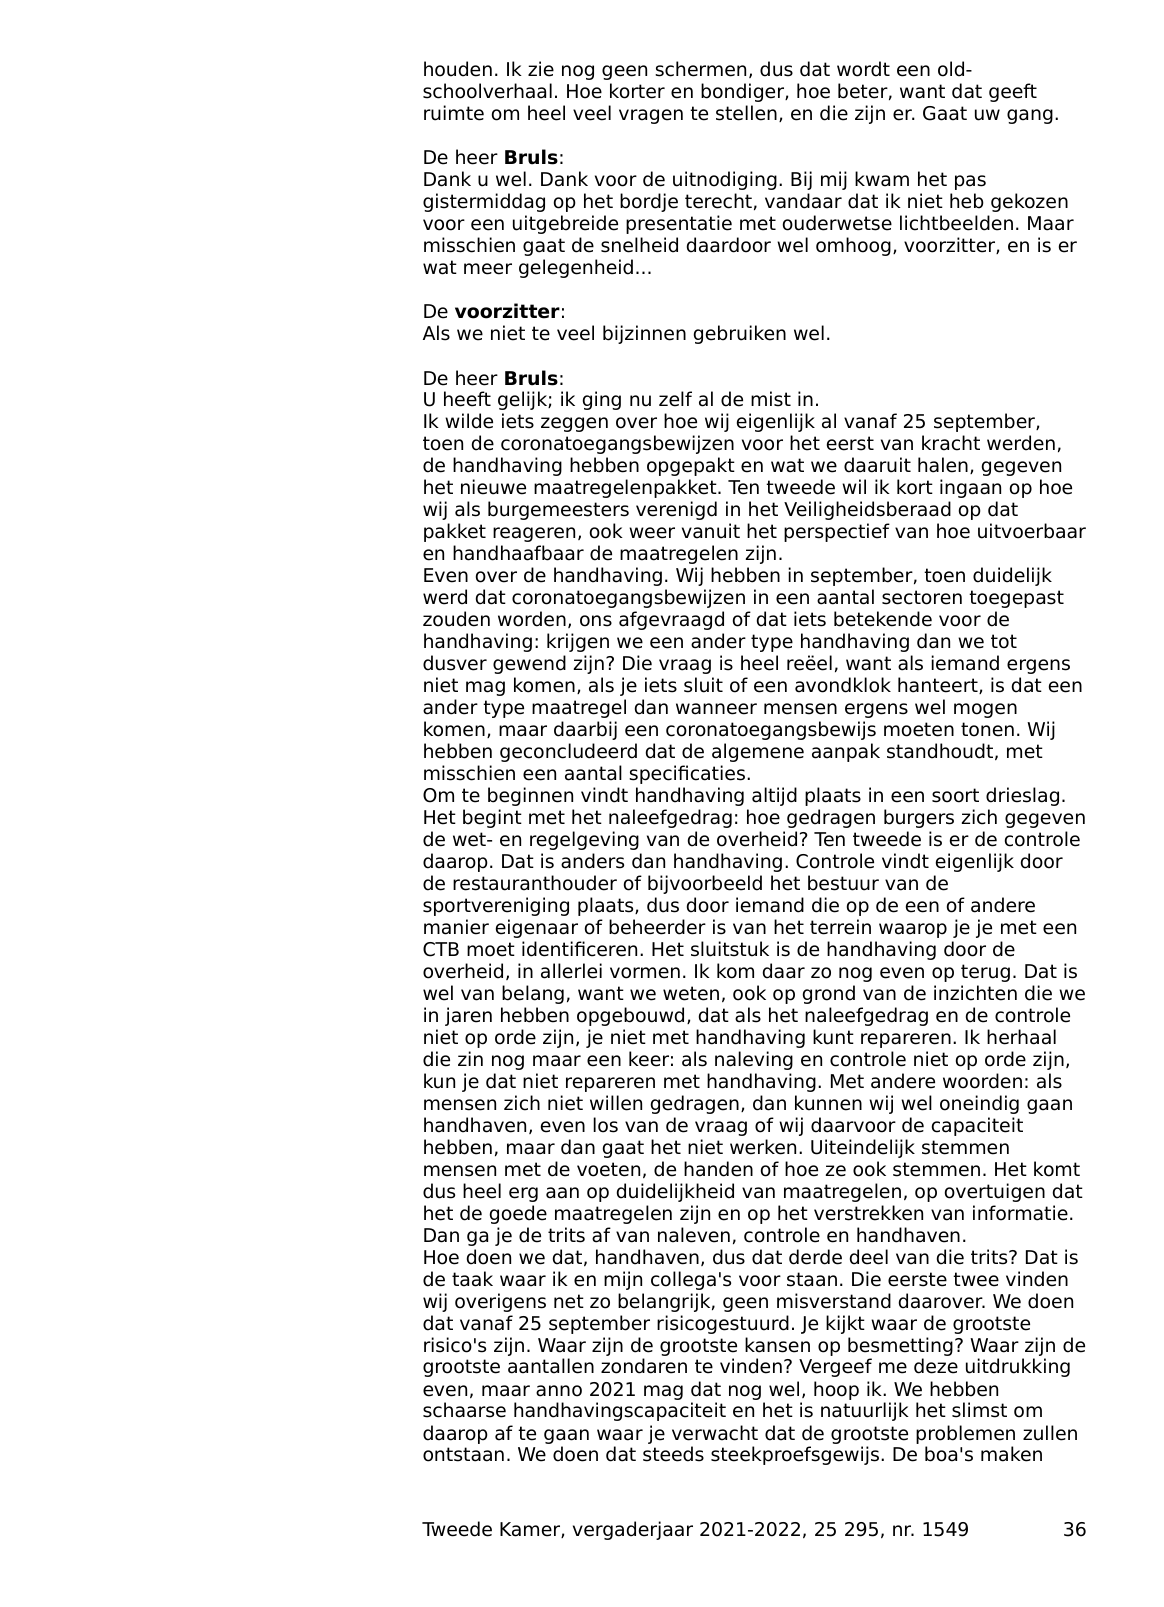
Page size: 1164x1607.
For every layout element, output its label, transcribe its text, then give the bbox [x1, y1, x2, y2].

text De heer Bruls: [422, 147, 1087, 169]
text De heer Bruls: [422, 367, 1087, 389]
text Als we niet te veel bijzinnen gebruiken wel. [422, 323, 1087, 345]
text Om te beginnen vindt handhaving altijd plaats in een soort drieslag. Het begint met het naleefgedrag: hoe gedragen burgers zich gegeven de wet- en regelgeving van de overheid? Ten tweede is er de controle daarop. Dat is anders dan handhaving. Controle vindt eigenlijk door de restauranthouder of bijvoorbeeld het bestuur van de sportvereniging plaats, dus door iemand die op de een of andere manier eigenaar of beheerder is van het terrein waarop je je met een CTB moet identificeren. Het sluitstuk is de handhaving door de overheid, in allerlei vormen. Ik kom daar zo nog even op terug. Dat is wel van belang, want we weten, ook op grond van de inzichten die we in jaren hebben opgebouwd, dat als het naleefgedrag en de controle niet op orde zijn, je niet met handhaving kunt repareren. Ik herhaal die zin nog maar een keer: als naleving en controle niet op orde zijn, kun je dat niet repareren met handhaving. Met andere woorden: als mensen zich niet willen gedragen, dan kunnen wij wel oneindig gaan handhaven, even los van de vraag of wij daarvoor de capaciteit hebben, maar dan gaat het niet werken. Uiteindelijk stemmen mensen met de voeten, de handen of hoe ze ook stemmen. Het komt dus heel erg aan op duidelijkheid van maatregelen, op overtuigen dat het de goede maatregelen zijn en op het verstrekken van informatie. Dan ga je de trits af van naleven, controle en handhaven. [422, 785, 1087, 1247]
text Hoe doen we dat, handhaven, dus dat derde deel van die trits? Dat is de taak waar ik en mijn collega's voor staan. Die eerste twee vinden wij overigens net zo belangrijk, geen misverstand daarover. We doen dat vanaf 25 september risicogestuurd. Je kijkt waar de grootste risico's zijn. Waar zijn de grootste kansen op besmetting? Waar zijn de grootste aantallen zondaren te vinden? Vergeef me deze uitdrukking even, maar anno 2021 mag dat nog wel, hoop ik. We hebben schaarse handhavingscapaciteit en het is natuurlijk het slimst om daarop af te gaan waar je verwacht dat de grootste problemen zullen ontstaan. We doen dat steeds steekproefsgewijs. De boa's maken [422, 1247, 1087, 1466]
text De voorzitter: [422, 301, 1087, 323]
text U heeft gelijk; ik ging nu zelf al de mist in. [422, 389, 1087, 411]
text Ik wilde iets zeggen over hoe wij eigenlijk al vanaf 25 september, toen de coronatoegangsbewijzen voor het eerst van kracht werden, de handhaving hebben opgepakt en wat we daaruit halen, gegeven het nieuwe maatregelenpakket. Ten tweede wil ik kort ingaan op hoe wij als burgemeesters verenigd in het Veiligheidsberaad op dat pakket reageren, ook weer vanuit het perspectief van hoe uitvoerbaar en handhaafbaar de maatregelen zijn. [422, 411, 1087, 565]
text Even over de handhaving. Wij hebben in september, toen duidelijk werd dat coronatoegangsbewijzen in een aantal sectoren toegepast zouden worden, ons afgevraagd of dat iets betekende voor de handhaving: krijgen we een ander type handhaving dan we tot dusver gewend zijn? Die vraag is heel reëel, want als iemand ergens niet mag komen, als je iets sluit of een avondklok hanteert, is dat een ander type maatregel dan wanneer mensen ergens wel mogen komen, maar daarbij een coronatoegangsbewijs moeten tonen. Wij hebben geconcludeerd dat de algemene aanpak standhoudt, met misschien een aantal specificaties. [422, 565, 1087, 785]
text Dank u wel. Dank voor de uitnodiging. Bij mij kwam het pas gistermiddag op het bordje terecht, vandaar dat ik niet heb gekozen voor een uitgebreide presentatie met ouderwetse lichtbeelden. Maar misschien gaat de snelheid daardoor wel omhoog, voorzitter, en is er wat meer gelegenheid... [422, 169, 1087, 279]
text houden. Ik zie nog geen schermen, dus dat wordt een old-schoolverhaal. Hoe korter en bondiger, hoe beter, want dat geeft ruimte om heel veel vragen te stellen, en die zijn er. Gaat uw gang. [422, 59, 1087, 125]
